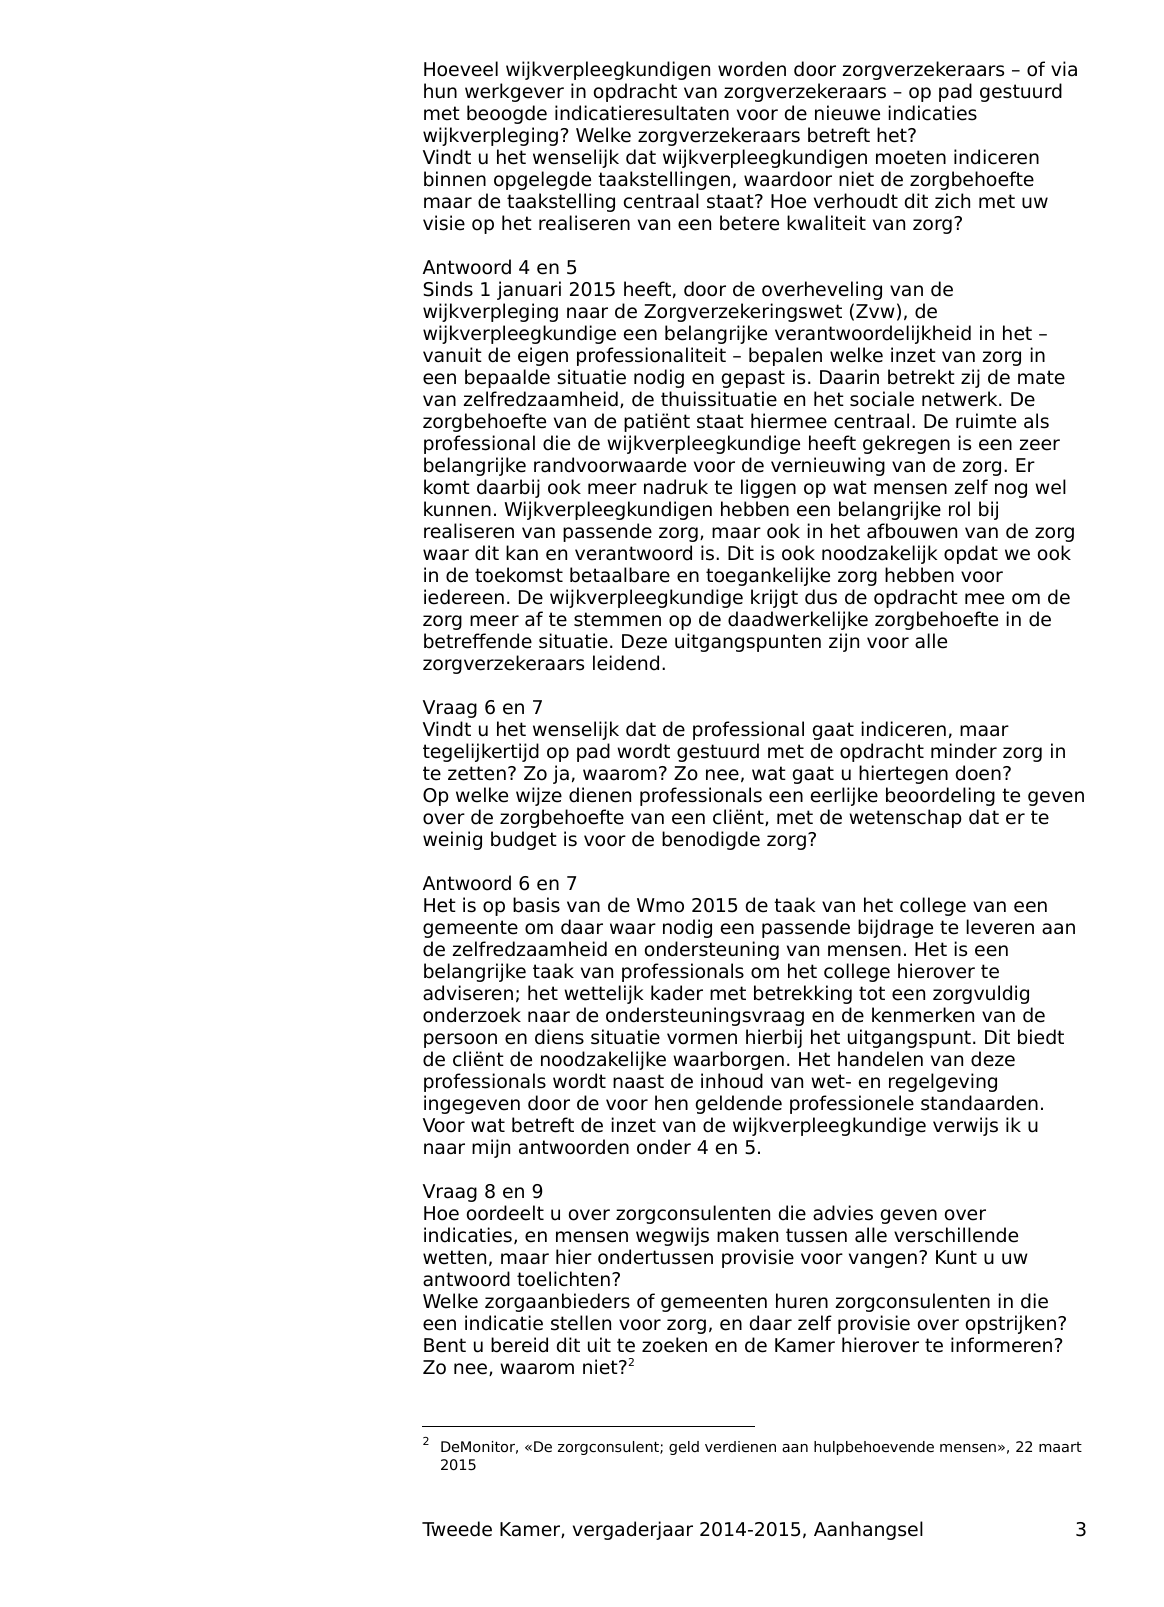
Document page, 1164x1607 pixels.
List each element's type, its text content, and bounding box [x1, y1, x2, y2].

text Vindt u het wenselijk dat de professional gaat indiceren, maar tegelijkertijd op pad wordt gestuurd met de opdracht minder zorg in te zetten? Zo ja, waarom? Zo nee, wat gaat u hiertegen doen? [422, 719, 1087, 785]
text Vindt u het wenselijk dat wijkverpleegkundigen moeten indiceren binnen opgelegde taakstellingen, waardoor niet de zorgbehoefte maar de taakstelling centraal staat? Hoe verhoudt dit zich met uw visie op het realiseren van een betere kwaliteit van zorg? [422, 147, 1087, 235]
text DeMonitor, «De zorgconsulent; geld verdienen aan hulpbehoevende mensen», 22 maart 2015 [422, 1435, 1087, 1474]
text Sinds 1 januari 2015 heeft, door de overheveling van de wijkverpleging naar de Zorgverzekeringswet (Zvw), de wijkverpleegkundige een belangrijke verantwoordelijkheid in het – vanuit de eigen professionaliteit – bepalen welke inzet van zorg in een bepaalde situatie nodig en gepast is. Daarin betrekt zij de mate van zelfredzaamheid, de thuissituatie en het sociale netwerk. De zorgbehoefte van de patiënt staat hiermee centraal. De ruimte als professional die de wijkverpleegkundige heeft gekregen is een zeer belangrijke randvoorwaarde voor de vernieuwing van de zorg. Er komt daarbij ook meer nadruk te liggen op wat mensen zelf nog wel kunnen. Wijkverpleegkundigen hebben een belangrijke rol bij realiseren van passende zorg, maar ook in het afbouwen van de zorg waar dit kan en verantwoord is. Dit is ook noodzakelijk opdat we ook in de toekomst betaalbare en toegankelijke zorg hebben voor iedereen. De wijkverpleegkundige krijgt dus de opdracht mee om de zorg meer af te stemmen op de daadwerkelijke zorgbehoefte in de betreffende situatie. Deze uitgangspunten zijn voor alle zorgverzekeraars leidend. [422, 279, 1087, 675]
text Welke zorgaanbieders of gemeenten huren zorgconsulenten in die een indicatie stellen voor zorg, en daar zelf provisie over opstrijken? Bent u bereid dit uit te zoeken en de Kamer hierover te informeren? Zo nee, waarom niet? [422, 1291, 1087, 1379]
text Op welke wijze dienen professionals een eerlijke beoordeling te geven over de zorgbehoefte van een cliënt, met de wetenschap dat er te weinig budget is voor de benodigde zorg? [422, 785, 1087, 851]
text Hoe oordeelt u over zorgconsulenten die advies geven over indicaties, en mensen wegwijs maken tussen alle verschillende wetten, maar hier ondertussen provisie voor vangen? Kunt u uw antwoord toelichten? [422, 1203, 1087, 1291]
text Het is op basis van de Wmo 2015 de taak van het college van een gemeente om daar waar nodig een passende bijdrage te leveren aan de zelfredzaamheid en ondersteuning van mensen. Het is een belangrijke taak van professionals om het college hierover te adviseren; het wettelijk kader met betrekking tot een zorgvuldig onderzoek naar de ondersteuningsvraag en de kenmerken van de persoon en diens situatie vormen hierbij het uitgangspunt. Dit biedt de cliënt de noodzakelijke waarborgen. Het handelen van deze professionals wordt naast de inhoud van wet- en regelgeving ingegeven door de voor hen geldende professionele standaarden. Voor wat betreft de inzet van de wijkverpleegkundige verwijs ik u naar mijn antwoorden onder 4 en 5. [422, 895, 1087, 1159]
text Antwoord 4 en 5 [422, 257, 1087, 279]
text Antwoord 6 en 7 [422, 873, 1087, 895]
text Vraag 6 en 7 [422, 697, 1087, 719]
text Hoeveel wijkverpleegkundigen worden door zorgverzekeraars – of via hun werkgever in opdracht van zorgverzekeraars – op pad gestuurd met beoogde indicatieresultaten voor de nieuwe indicaties wijkverpleging? Welke zorgverzekeraars betreft het? [422, 59, 1087, 147]
text Vraag 8 en 9 [422, 1181, 1087, 1203]
